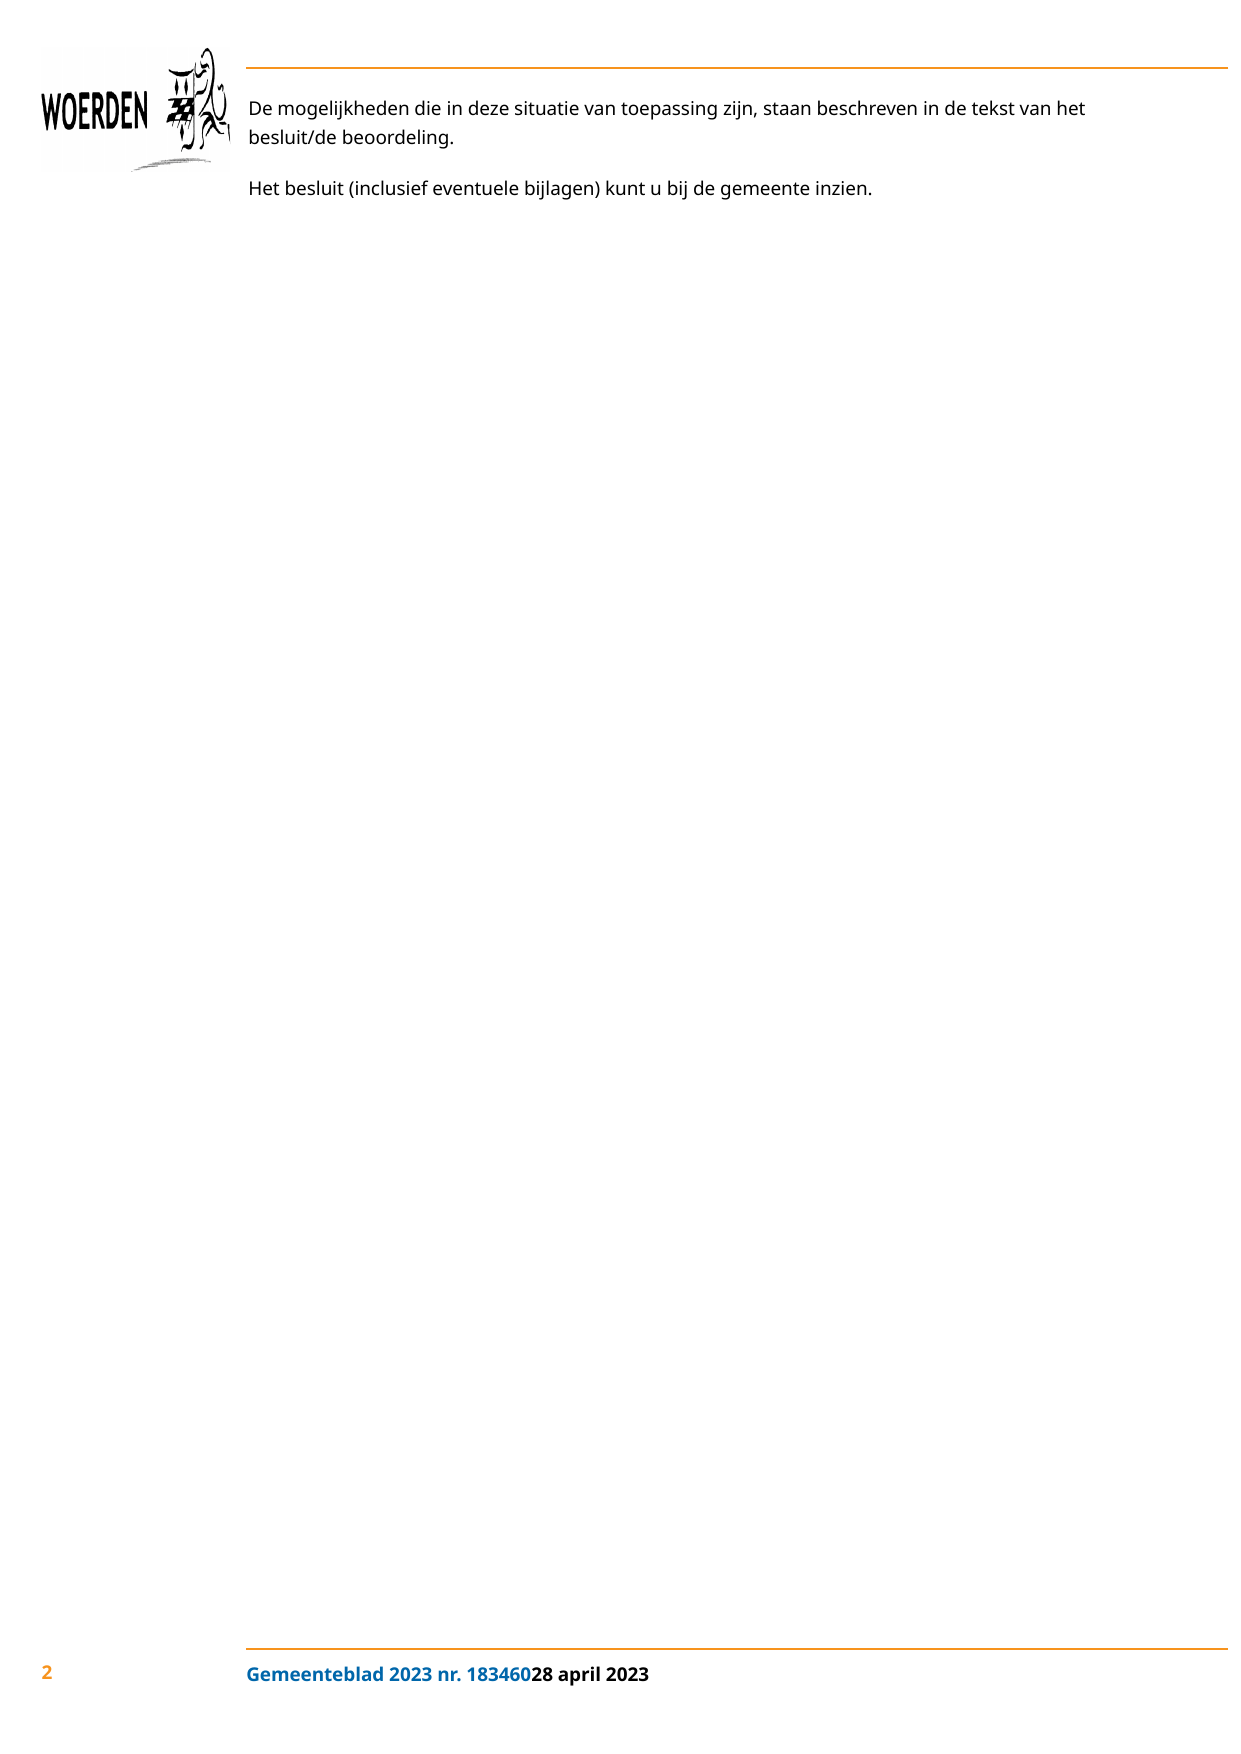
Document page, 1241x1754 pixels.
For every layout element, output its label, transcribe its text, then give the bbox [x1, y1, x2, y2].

text Het besluit (inclusief eventuele bijlagen) kunt u bij de gemeente inzien. [248, 175, 1152, 201]
text De mogelijkheden die in deze situatie van toepassing zijn, staan beschreven in de tekst van het besluit/de beoordeling. [248, 95, 1152, 150]
picture [41, 47, 231, 172]
